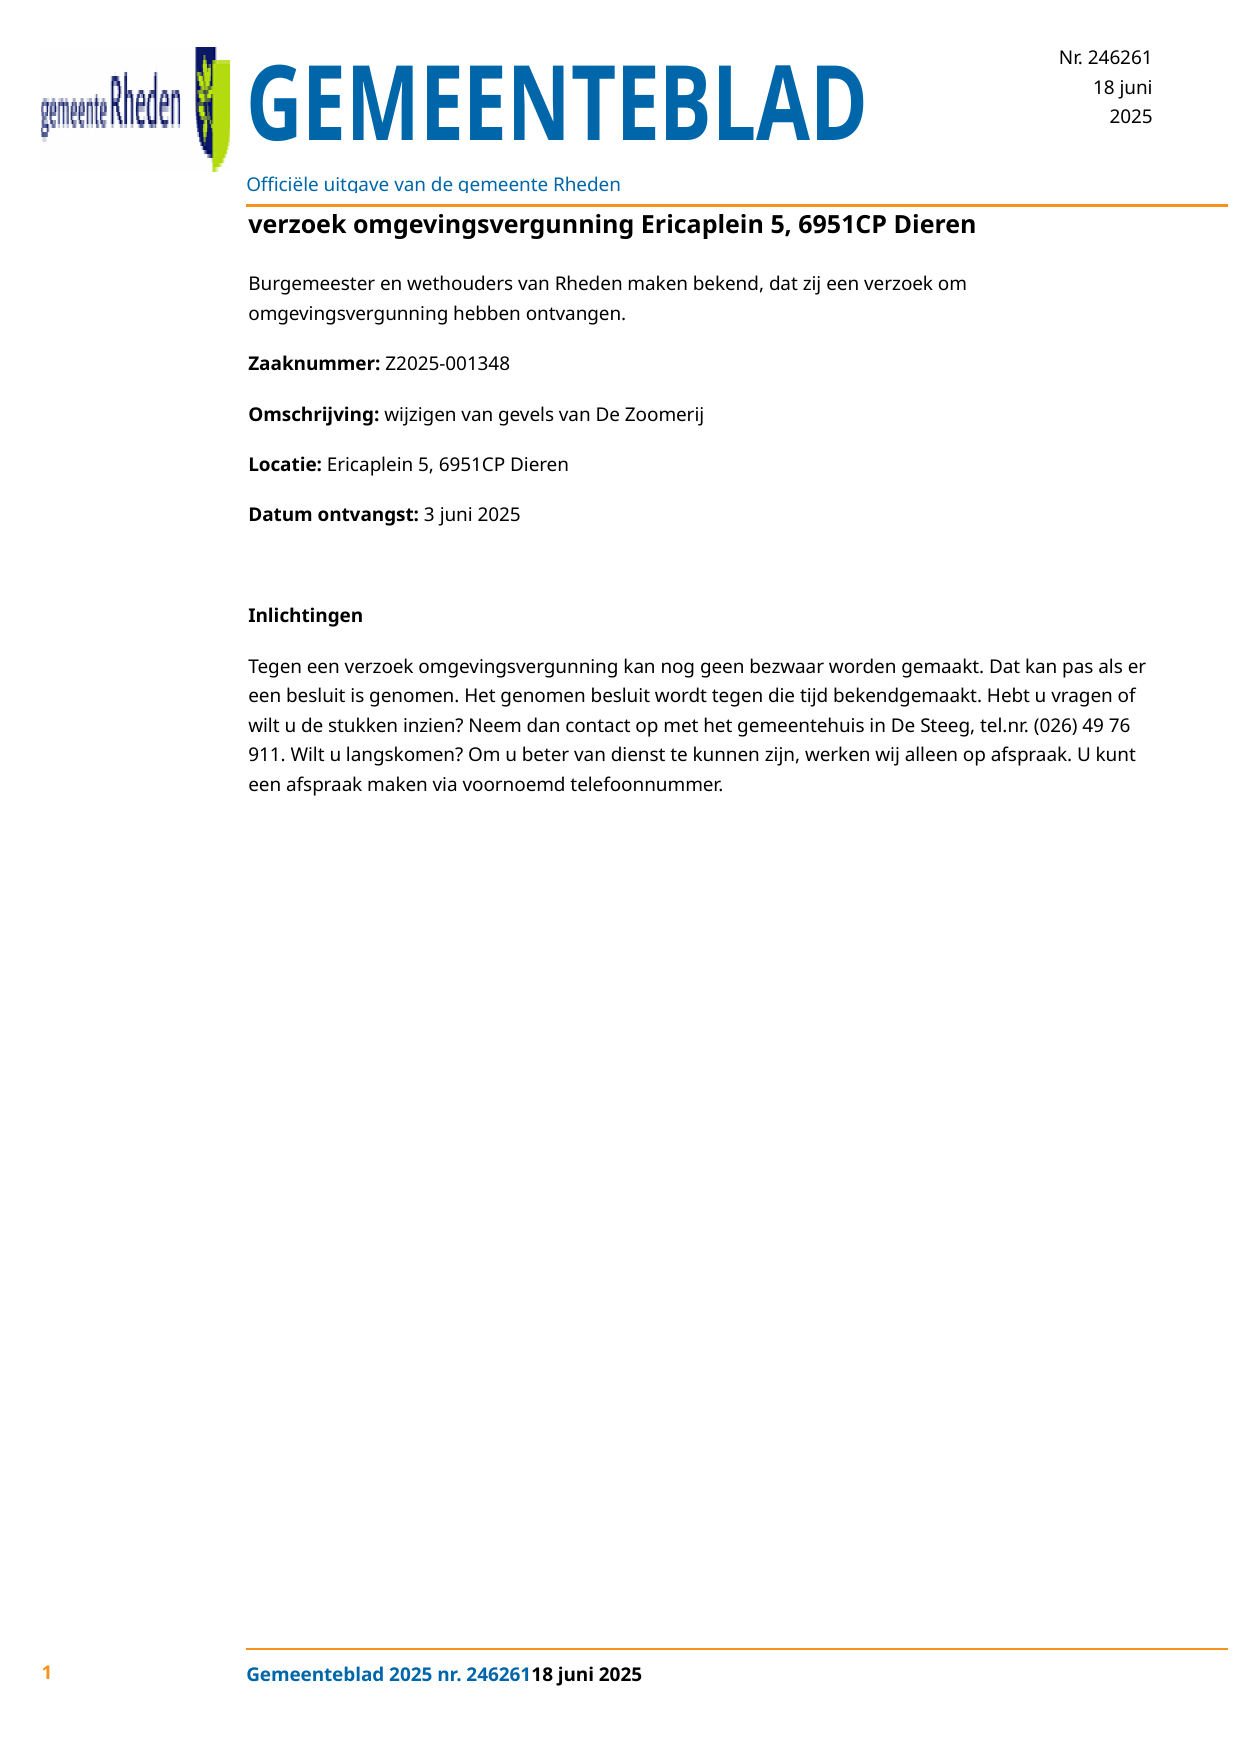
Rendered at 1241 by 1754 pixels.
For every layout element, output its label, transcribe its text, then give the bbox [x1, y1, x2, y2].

text Tegen een verzoek omgevingsvergunning kan nog geen bezwaar worden gemaakt. Dat kan pas als er een besluit is genomen. Het genomen besluit wordt tegen die tijd bekendgemaakt. Hebt u vragen of wilt u de stukken inzien? Neem dan contact op met het gemeentehuis in De Steeg, tel.nr. (026) 49 76 911. Wilt u langskomen? Om u beter van dienst te kunnen zijn, werken wij alleen op afspraak. U kunt een afspraak maken via voornoemd telefoonnummer. [248, 653, 1152, 797]
picture [41, 47, 231, 172]
text Locatie: Ericaplein 5, 6951CP Dieren [248, 451, 1152, 477]
text Inlichtingen [248, 602, 1152, 628]
text Zaaknummer: Z2025-001348 [248, 350, 1152, 376]
text Omschrijving: wijzigen van gevels van De Zoomerij [248, 401, 1152, 426]
text Burgemeester en wethouders van Rheden maken bekend, dat zij een verzoek om omgevingsvergunning hebben ontvangen. [248, 270, 1152, 326]
text Datum ontvangst: 3 juni 2025 [248, 502, 1152, 527]
text verzoek omgevingsvergunning Ericaplein 5, 6951CP Dieren [248, 207, 1152, 241]
